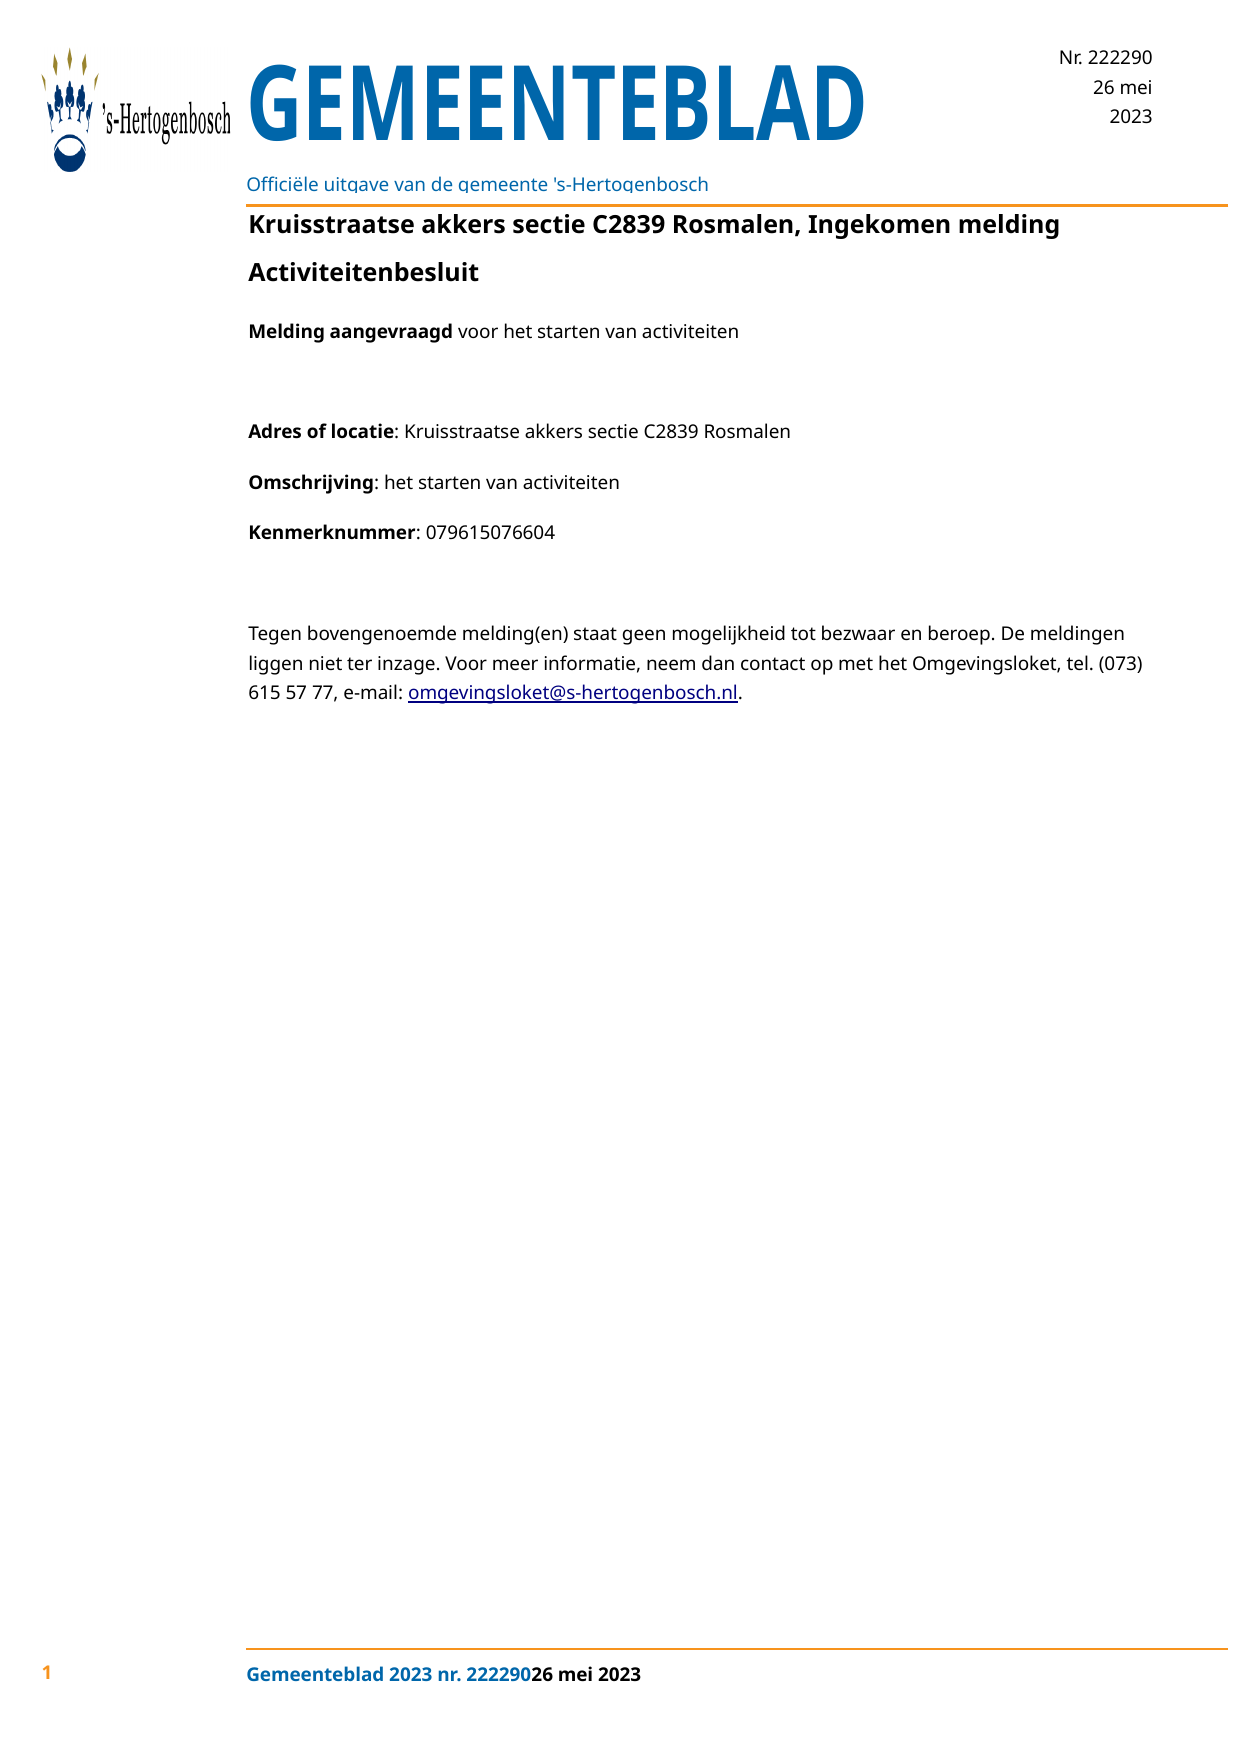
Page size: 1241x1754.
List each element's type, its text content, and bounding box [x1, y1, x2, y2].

text Kenmerknummer: 079615076604 [248, 519, 1152, 545]
text Adres of locatie: Kruisstraatse akkers sectie C2839 Rosmalen [248, 419, 1152, 444]
picture [41, 47, 231, 172]
text Melding aangevraagd voor het starten van activiteiten [248, 318, 1152, 344]
text Kruisstraatse akkers sectie C2839 Rosmalen, Ingekomen melding Activiteitenbesluit [248, 207, 1152, 288]
text Omschrijving: het starten van activiteiten [248, 469, 1152, 495]
text Tegen bovengenoemde melding(en) staat geen mogelijkheid tot bezwaar en beroep. De meldingen liggen niet ter inzage. Voor meer informatie, neem dan contact op met het Omgevingsloket, tel. (073) 615 57 77, e-mail: omgevingsloket@s-hertogenbosch.nl. [248, 620, 1152, 705]
